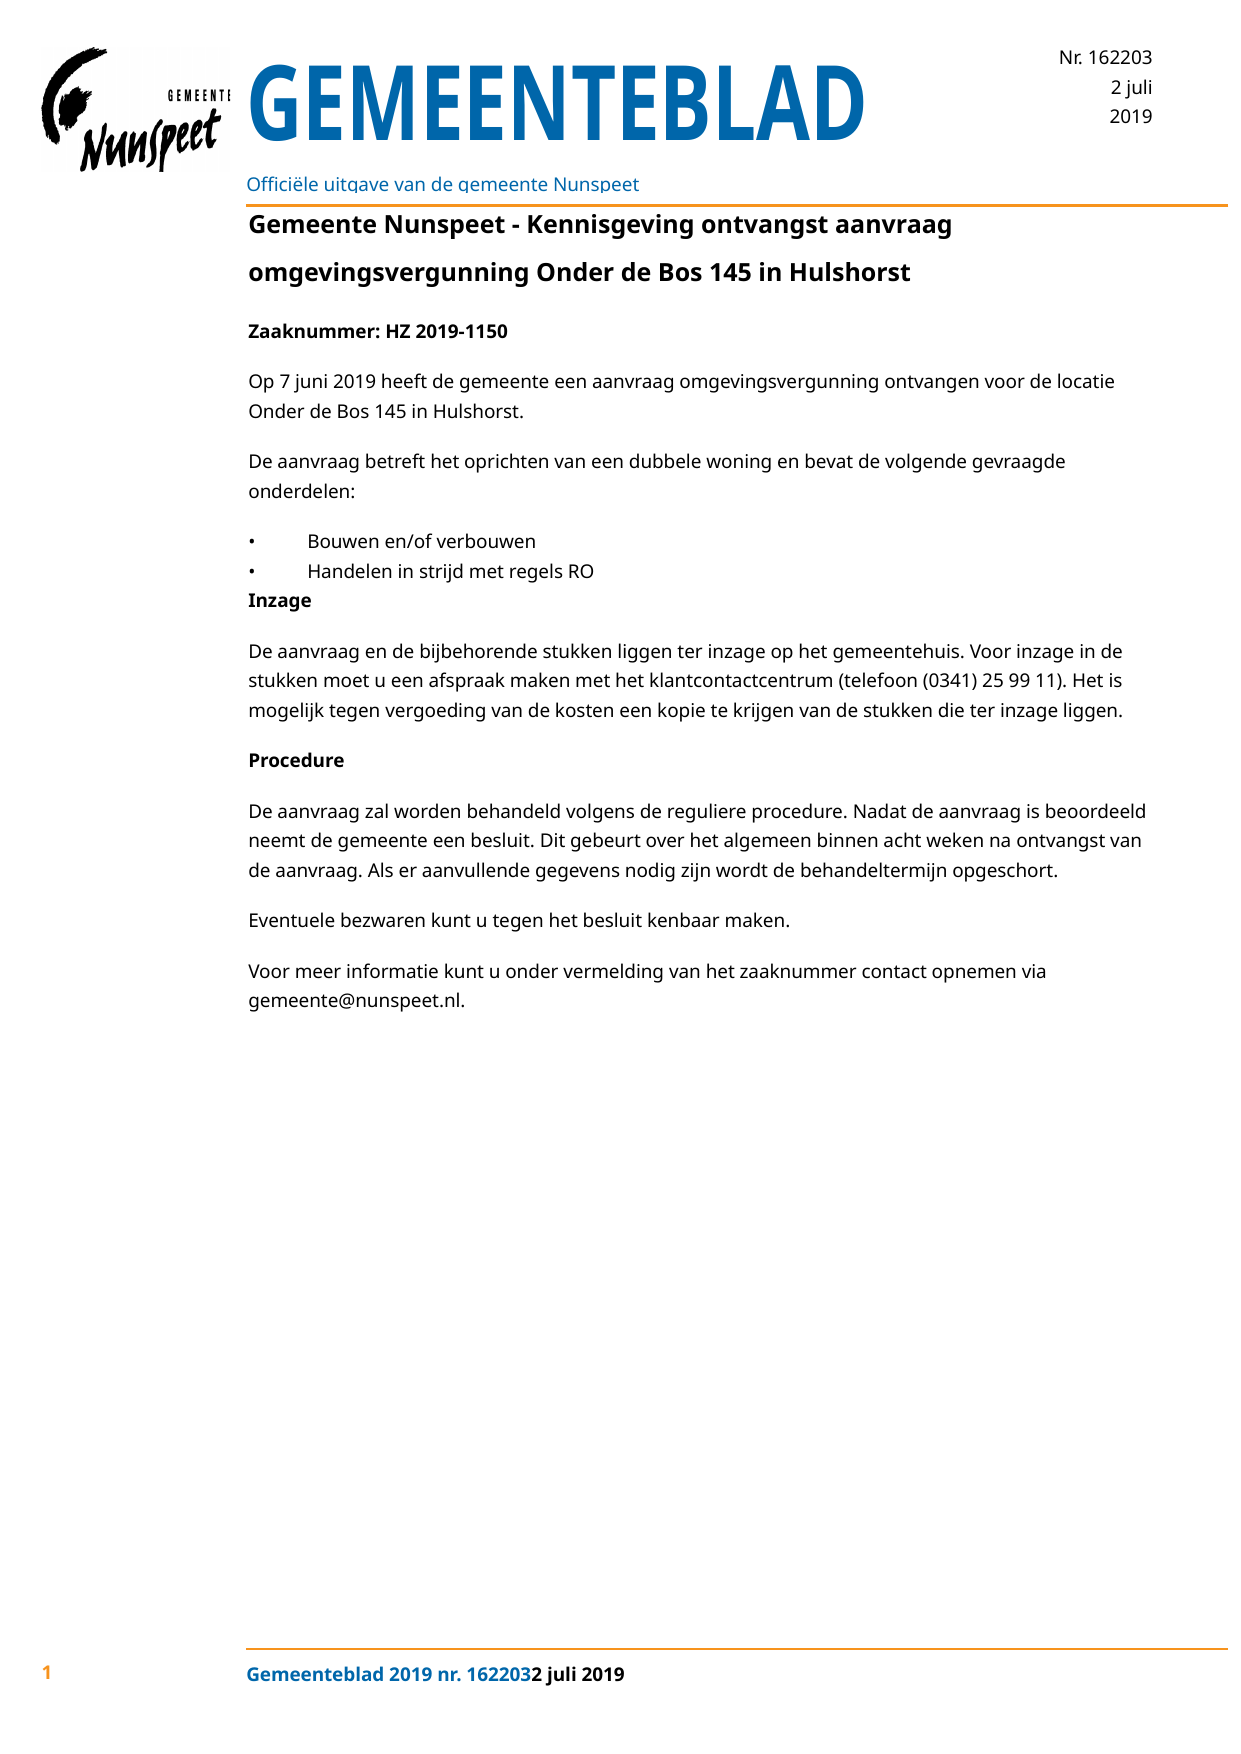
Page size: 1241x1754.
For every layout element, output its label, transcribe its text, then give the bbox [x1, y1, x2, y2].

text Zaaknummer: HZ 2019-1150 [248, 318, 1152, 344]
text De aanvraag zal worden behandeld volgens de reguliere procedure. Nadat de aanvraag is beoordeeld neemt de gemeente een besluit. Dit gebeurt over het algemeen binnen acht weken na ontvangst van de aanvraag. Als er aanvullende gegevens nodig zijn wordt de behandeltermijn opgeschort. [248, 798, 1152, 883]
text Procedure [248, 747, 1152, 773]
text Eventuele bezwaren kunt u tegen het besluit kenbaar maken. [248, 907, 1152, 933]
text Voor meer informatie kunt u onder vermelding van het zaaknummer contact opnemen via gemeente@nunspeet.nl. [248, 958, 1152, 1013]
text Op 7 juni 2019 heeft de gemeente een aanvraag omgevingsvergunning ontvangen voor de locatie Onder de Bos 145 in Hulshorst. [248, 368, 1152, 424]
text Inzage [248, 587, 1152, 613]
text De aanvraag en de bijbehorende stukken liggen ter inzage op het gemeentehuis. Voor inzage in de stukken moet u een afspraak maken met het klantcontactcentrum (telefoon (0341) 25 99 11). Het is mogelijk tegen vergoeding van de kosten een kopie te krijgen van de stukken die ter inzage liggen. [248, 638, 1152, 723]
text De aanvraag betreft het oprichten van een dubbele woning en bevat de volgende gevraagde onderdelen: [248, 448, 1152, 504]
list Handelen in strijd met regels RO [248, 558, 1152, 584]
picture [41, 47, 231, 172]
text Gemeente Nunspeet - Kennisgeving ontvangst aanvraag omgevingsvergunning Onder de Bos 145 in Hulshorst [248, 207, 1152, 288]
list Bouwen en/of verbouwen [248, 528, 1152, 554]
